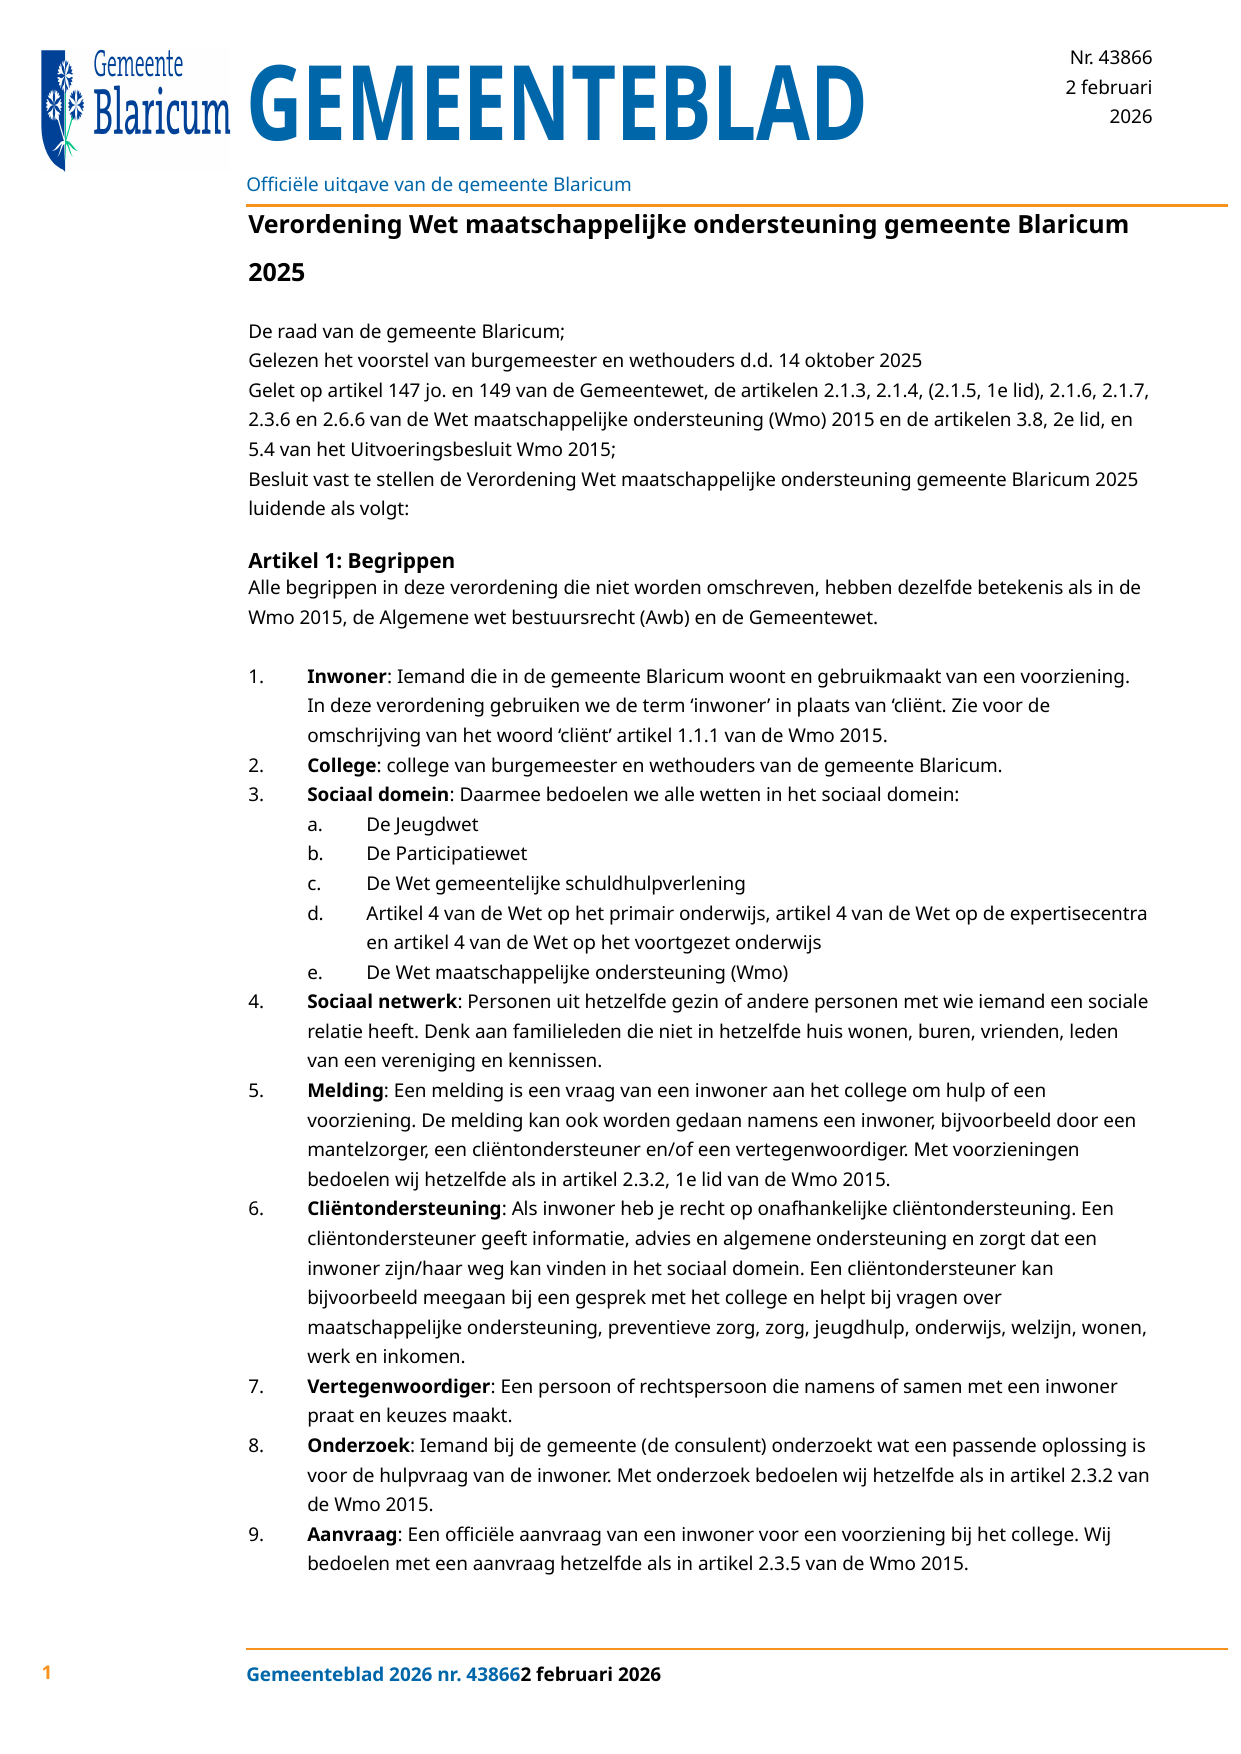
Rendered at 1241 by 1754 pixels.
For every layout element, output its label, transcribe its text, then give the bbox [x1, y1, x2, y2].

list Aanvraag: Een officiële aanvraag van een inwoner voor een voorziening bij het college. Wij bedoelen met een aanvraag hetzelfde als in artikel 2.3.5 van de Wmo 2015. [248, 1521, 1152, 1576]
list Melding: Een melding is een vraag van een inwoner aan het college om hulp of een voorziening. De melding kan ook worden gedaan namens een inwoner, bijvoorbeeld door een mantelzorger, een cliëntondersteuner en/of een vertegenwoordiger. Met voorzieningen bedoelen wij hetzelfde als in artikel 2.3.2, 1e lid van de Wmo 2015. [248, 1077, 1152, 1192]
list Inwoner: Iemand die in de gemeente Blaricum woont en gebruikmaakt van een voorziening. In deze verordening gebruiken we de term ‘inwoner’ in plaats van ‘cliënt. Zie voor de omschrijving van het woord ‘cliënt’ artikel 1.1.1 van de Wmo 2015. [248, 663, 1152, 748]
list De Jeugdwet [307, 811, 1152, 837]
list Sociaal domein: Daarmee bedoelen we alle wetten in het sociaal domein: [248, 781, 1152, 807]
list Onderzoek: Iemand bij de gemeente (de consulent) onderzoekt wat een passende oplossing is voor de hulpvraag van de inwoner. Met onderzoek bedoelen wij hetzelfde als in artikel 2.3.2 van de Wmo 2015. [248, 1432, 1152, 1517]
list Sociaal netwerk: Personen uit hetzelfde gezin of andere personen met wie iemand een sociale relatie heeft. Denk aan familieleden die niet in hetzelfde huis wonen, buren, vrienden, leden van een vereniging en kennissen. [248, 988, 1152, 1073]
text Verordening Wet maatschappelijke ondersteuning gemeente Blaricum 2025 [248, 207, 1152, 288]
text Gelet op artikel 147 jo. en 149 van de Gemeentewet, de artikelen 2.1.3, 2.1.4, (2.1.5, 1e lid), 2.1.6, 2.1.7, 2.3.6 en 2.6.6 van de Wet maatschappelijke ondersteuning (Wmo) 2015 en de artikelen 3.8, 2e lid, en 5.4 van het Uitvoeringsbesluit Wmo 2015; [248, 377, 1152, 462]
text De raad van de gemeente Blaricum; [248, 318, 1152, 344]
list Artikel 4 van de Wet op het primair onderwijs, artikel 4 van de Wet op de expertisecentra en artikel 4 van de Wet op het voortgezet onderwijs [307, 900, 1152, 955]
list College: college van burgemeester en wethouders van de gemeente Blaricum. [248, 752, 1152, 777]
text Besluit vast te stellen de Verordening Wet maatschappelijke ondersteuning gemeente Blaricum 2025 luidende als volgt: [248, 466, 1152, 521]
list De Participatiewet [307, 841, 1152, 866]
text Alle begrippen in deze verordening die niet worden omschreven, hebben dezelfde betekenis als in de Wmo 2015, de Algemene wet bestuursrecht (Awb) en de Gemeentewet. [248, 574, 1152, 629]
list Vertegenwoordiger: Een persoon of rechtspersoon die namens of samen met een inwoner praat en keuzes maakt. [248, 1373, 1152, 1428]
text Gelezen het voorstel van burgemeester en wethouders d.d. 14 oktober 2025 [248, 347, 1152, 373]
list De Wet maatschappelijke ondersteuning (Wmo) [307, 959, 1152, 984]
list De Wet gemeentelijke schuldhulpverlening [307, 870, 1152, 896]
text Artikel 1: Begrippen [248, 546, 1152, 574]
picture [41, 47, 231, 172]
list Cliëntondersteuning: Als inwoner heb je recht op onafhankelijke cliëntondersteuning. Een cliëntondersteuner geeft informatie, advies en algemene ondersteuning en zorgt dat een inwoner zijn/haar weg kan vinden in het sociaal domein. Een cliëntondersteuner kan bijvoorbeeld meegaan bij een gesprek met het college en helpt bij vragen over maatschappelijke ondersteuning, preventieve zorg, zorg, jeugdhulp, onderwijs, welzijn, wonen, werk en inkomen. [248, 1196, 1152, 1369]
